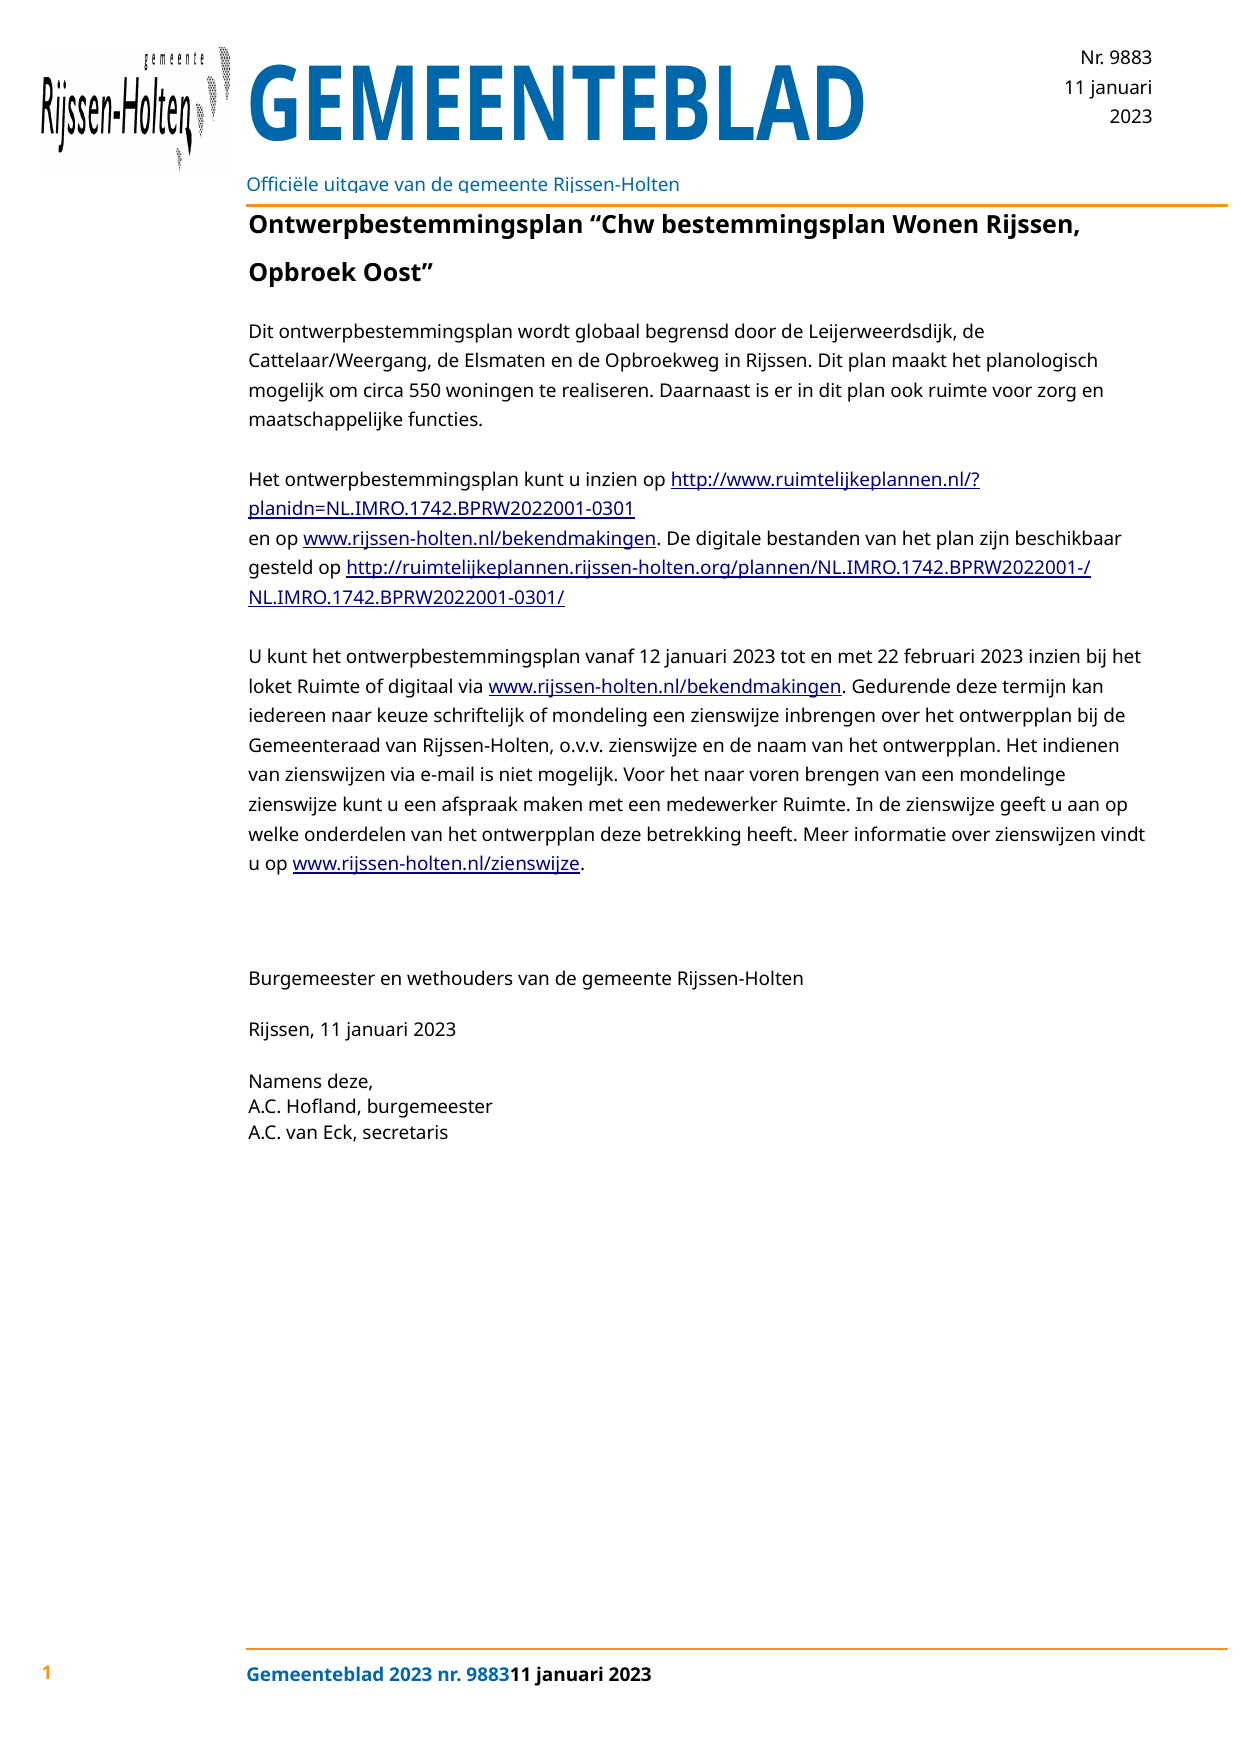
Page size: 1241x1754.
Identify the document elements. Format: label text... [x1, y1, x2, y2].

text Dit ontwerpbestemmingsplan wordt globaal begrensd door de Leijerweerdsdijk, de Cattelaar/Weergang, de Elsmaten en de Opbroekweg in Rijssen. Dit plan maakt het planologisch mogelijk om circa 550 woningen te realiseren. Daarnaast is er in dit plan ook ruimte voor zorg en maatschappelijke functies. [248, 318, 1152, 432]
text Rijssen, 11 januari 2023 [248, 1016, 1152, 1042]
text A.C. van Eck, secretaris [248, 1119, 1152, 1145]
text Burgemeester en wethouders van de gemeente Rijssen-Holten [248, 965, 1152, 991]
text Namens deze, [248, 1068, 1152, 1093]
picture [41, 47, 231, 172]
text A.C. Hofland, burgemeester [248, 1093, 1152, 1119]
text Ontwerpbestemmingsplan “Chw bestemmingsplan Wonen Rijssen, Opbroek Oost” [248, 207, 1152, 288]
text Het ontwerpbestemmingsplan kunt u inzien op http://www.ruimtelijkeplannen.nl/?planidn=NL.IMRO.1742.BPRW2022001-0301 [248, 466, 1152, 521]
text en op www.rijssen-holten.nl/bekendmakingen. De digitale bestanden van het plan zijn beschikbaar gesteld op http://ruimtelijkeplannen.rijssen-holten.org/plannen/NL.IMRO.1742.BPRW2022001-/NL.IMRO.1742.BPRW2022001-0301/ [248, 525, 1152, 610]
text U kunt het ontwerpbestemmingsplan vanaf 12 januari 2023 tot en met 22 februari 2023 inzien bij het loket Ruimte of digitaal via www.rijssen-holten.nl/bekendmakingen. Gedurende deze termijn kan iedereen naar keuze schriftelijk of mondeling een zienswijze inbrengen over het ontwerpplan bij de Gemeenteraad van Rijssen-Holten, o.v.v. zienswijze en de naam van het ontwerpplan. Het indienen van zienswijzen via e-mail is niet mogelijk. Voor het naar voren brengen van een mondelinge zienswijze kunt u een afspraak maken met een medewerker Ruimte. In de zienswijze geeft u aan op welke onderdelen van het ontwerpplan deze betrekking heeft. Meer informatie over zienswijzen vindt u op www.rijssen-holten.nl/zienswijze. [248, 643, 1152, 876]
